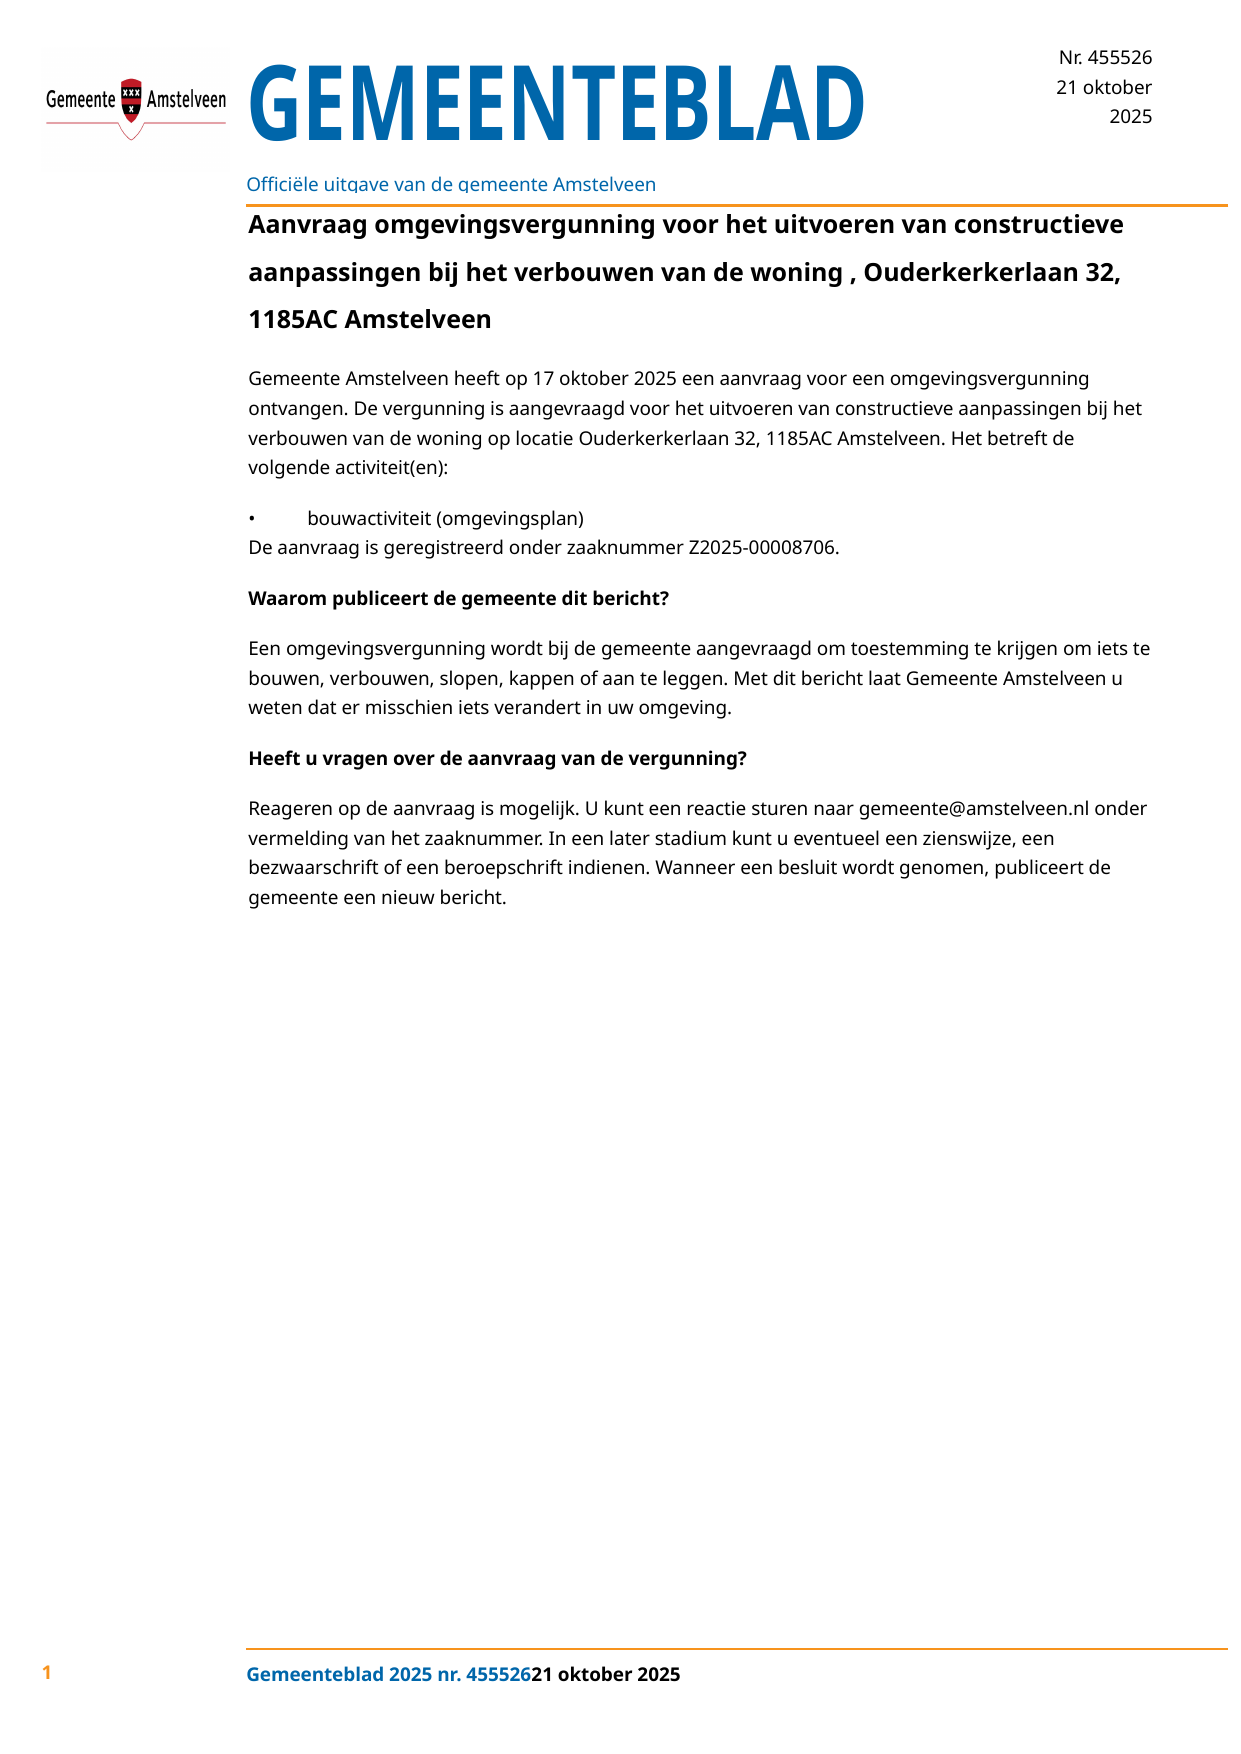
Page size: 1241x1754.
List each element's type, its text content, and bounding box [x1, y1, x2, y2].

text Reageren op de aanvraag is mogelijk. U kunt een reactie sturen naar gemeente@amstelveen.nl onder vermelding van het zaaknummer. In een later stadium kunt u eventueel een zienswijze, een bezwaarschrift of een beroepschrift indienen. Wanneer een besluit wordt genomen, publiceert de gemeente een nieuw bericht. [248, 795, 1152, 909]
text Een omgevingsvergunning wordt bij de gemeente aangevraagd om toestemming te krijgen om iets te bouwen, verbouwen, slopen, kappen of aan te leggen. Met dit bericht laat Gemeente Amstelveen u weten dat er misschien iets verandert in uw omgeving. [248, 635, 1152, 720]
text Heeft u vragen over de aanvraag van de vergunning? [248, 745, 1152, 770]
text Aanvraag omgevingsvergunning voor het uitvoeren van constructieve aanpassingen bij het verbouwen van de woning , Ouderkerkerlaan 32, 1185AC Amstelveen [248, 207, 1152, 336]
picture [41, 47, 231, 172]
list bouwactiviteit (omgevingsplan) [248, 505, 1152, 530]
text Gemeente Amstelveen heeft op 17 oktober 2025 een aanvraag voor een omgevingsvergunning ontvangen. De vergunning is aangevraagd voor het uitvoeren van constructieve aanpassingen bij het verbouwen van de woning op locatie Ouderkerkerlaan 32, 1185AC Amstelveen. Het betreft de volgende activiteit(en): [248, 366, 1152, 480]
text De aanvraag is geregistreerd onder zaaknummer Z2025-00008706. [248, 534, 1152, 560]
text Waarom publiceert de gemeente dit bericht? [248, 585, 1152, 610]
